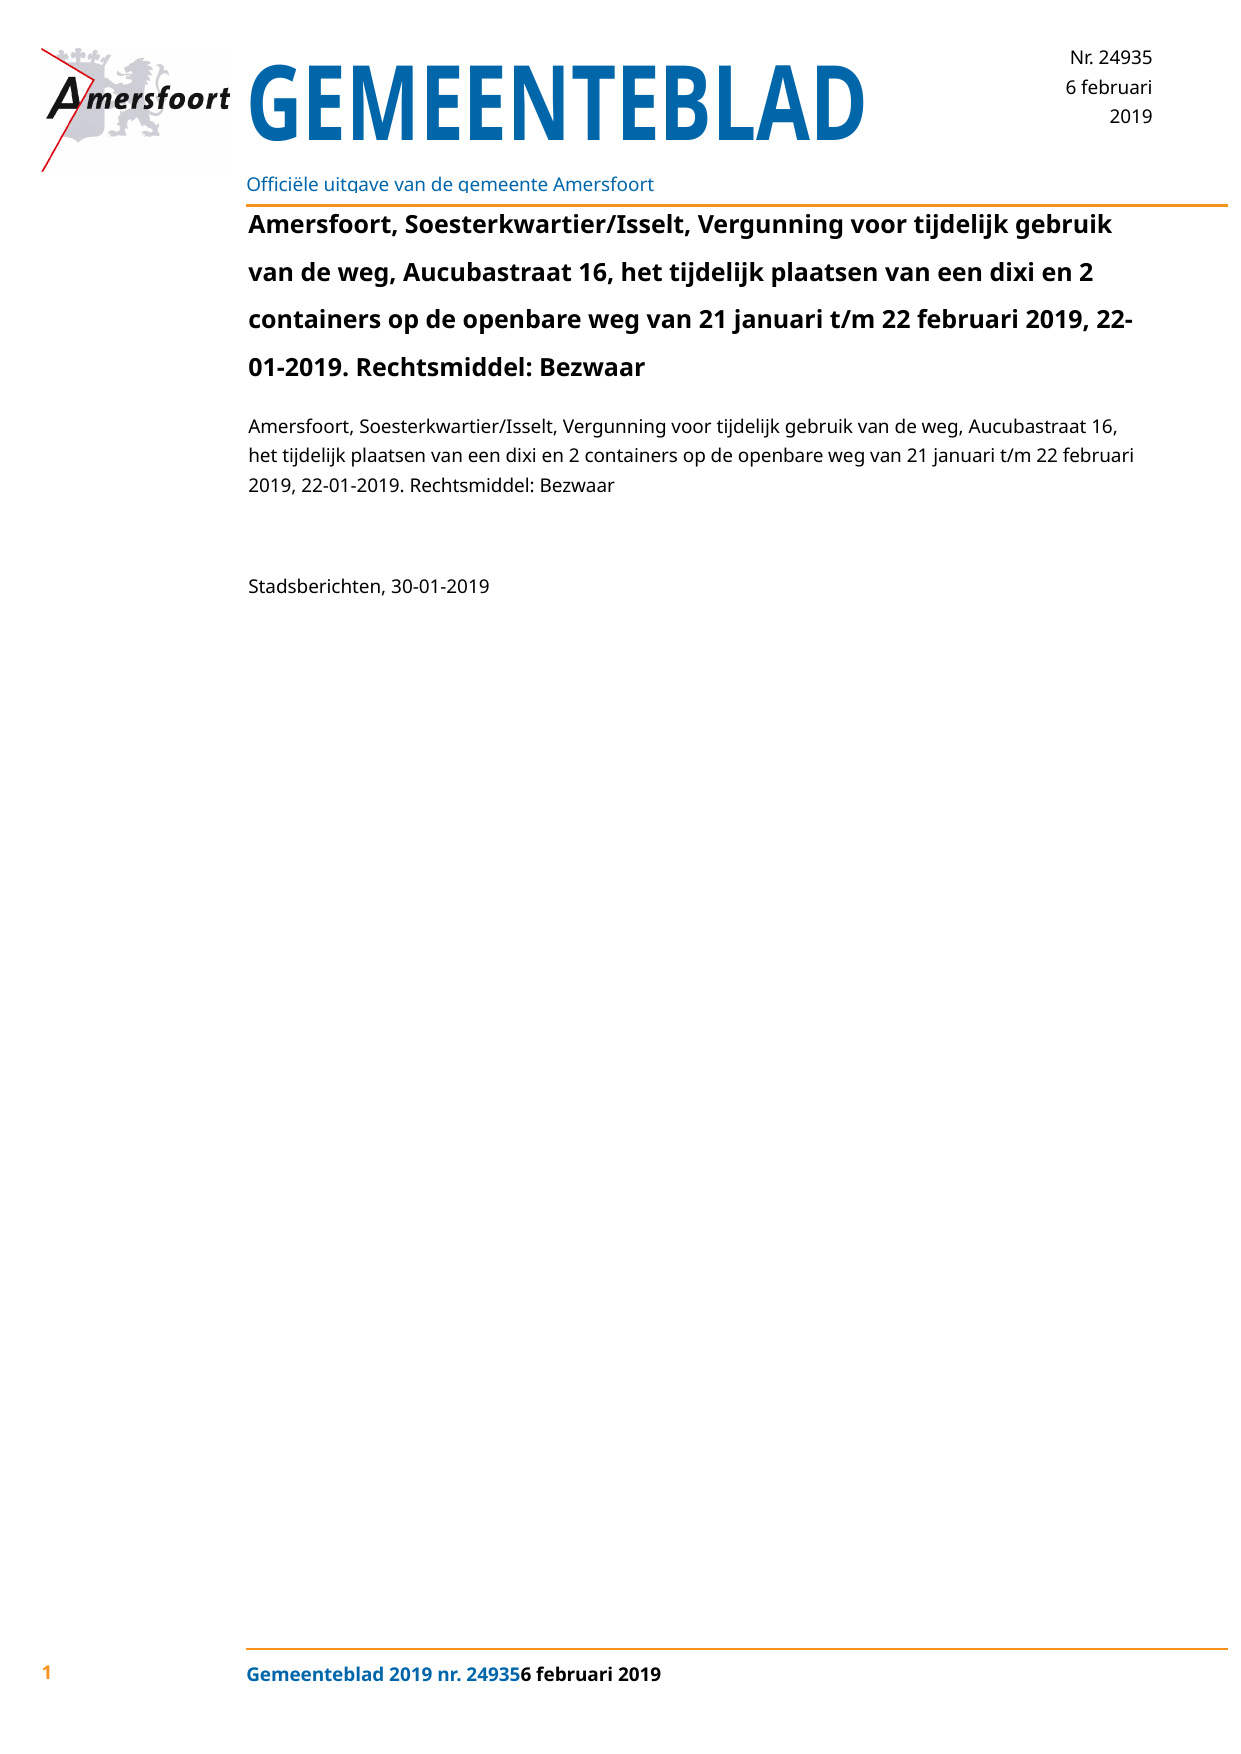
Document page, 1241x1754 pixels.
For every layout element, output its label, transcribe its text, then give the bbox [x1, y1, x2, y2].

text Amersfoort, Soesterkwartier/Isselt, Vergunning voor tijdelijk gebruik van de weg, Aucubastraat 16, het tijdelijk plaatsen van een dixi en 2 containers op de openbare weg van 21 januari t/m 22 februari 2019, 22-01-2019. Rechtsmiddel: Bezwaar [248, 207, 1152, 384]
text Stadsberichten, 30-01-2019 [248, 573, 1152, 599]
text Amersfoort, Soesterkwartier/Isselt, Vergunning voor tijdelijk gebruik van de weg, Aucubastraat 16, het tijdelijk plaatsen van een dixi en 2 containers op de openbare weg van 21 januari t/m 22 februari 2019, 22-01-2019. Rechtsmiddel: Bezwaar [248, 413, 1152, 498]
picture [41, 47, 231, 172]
